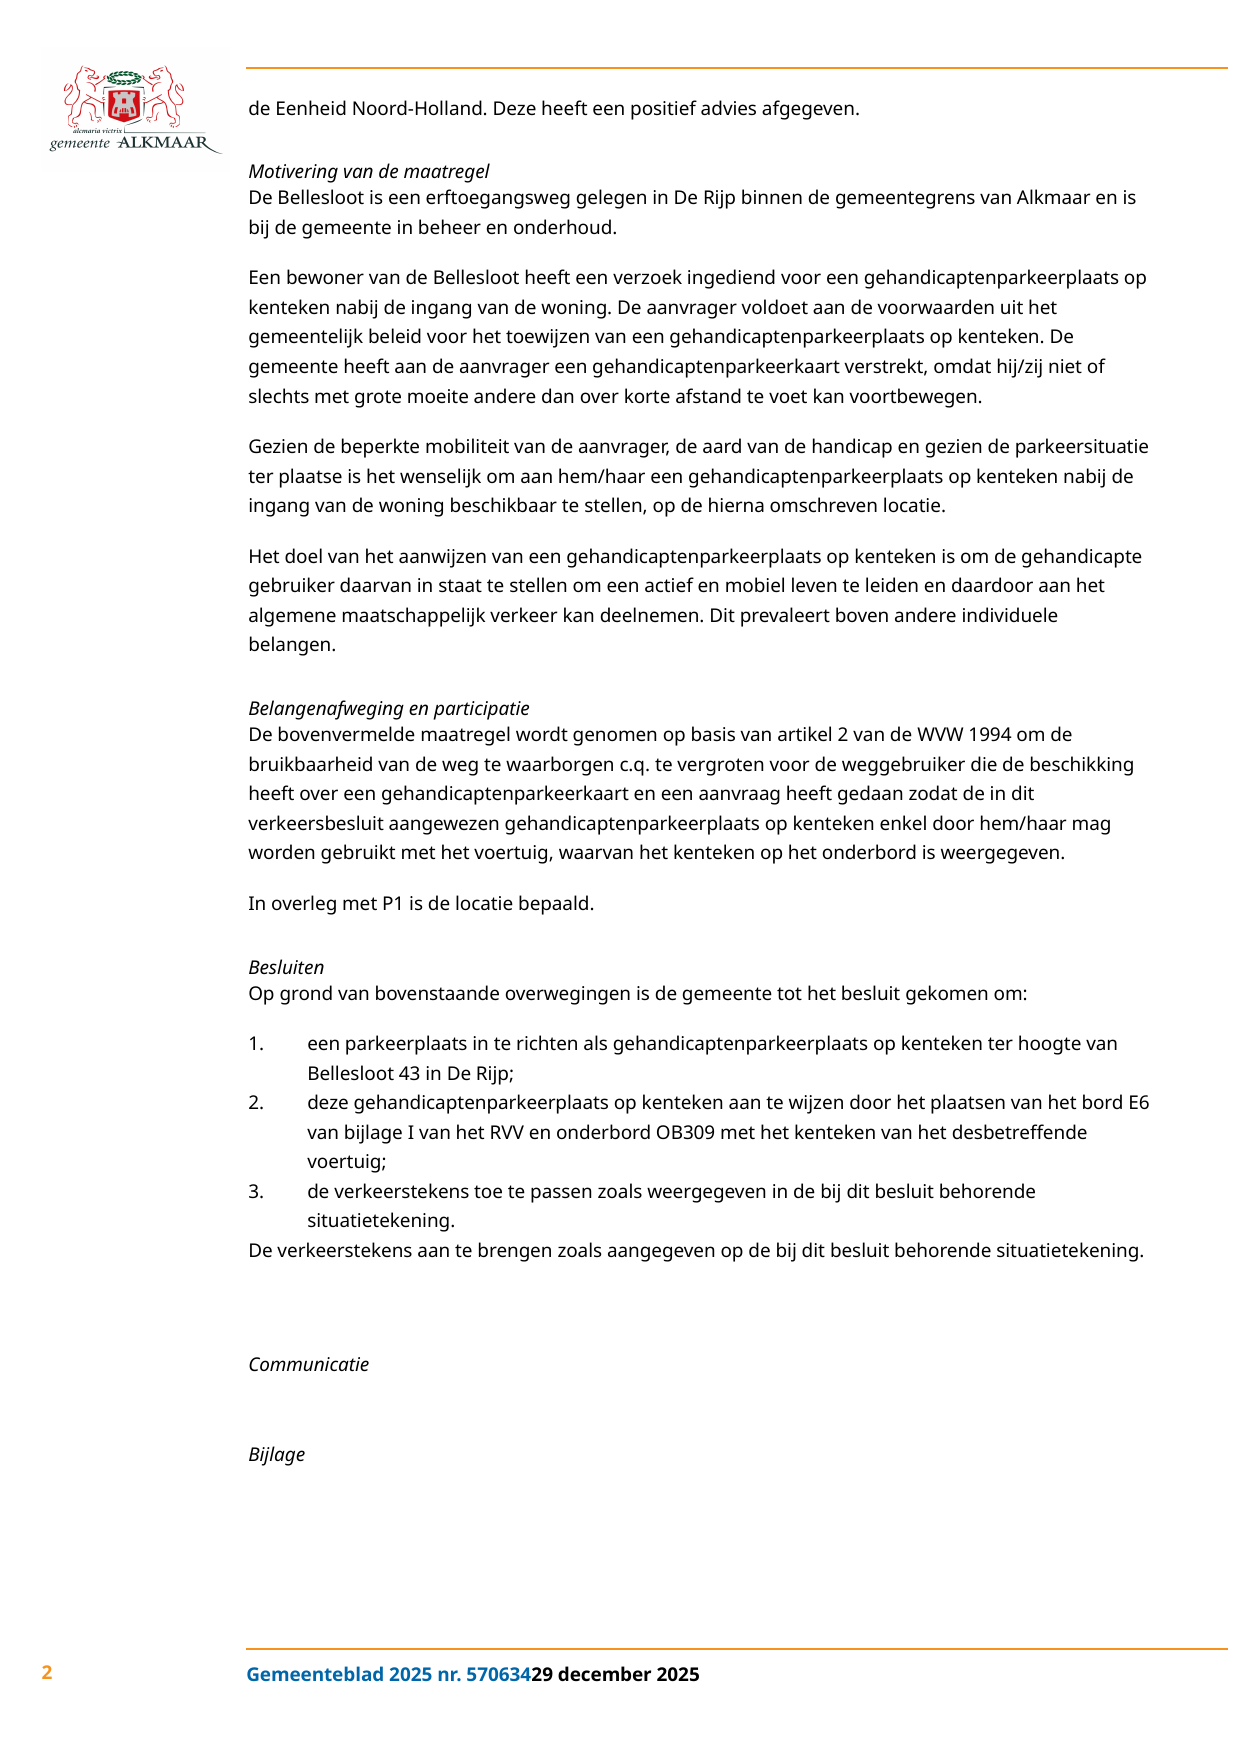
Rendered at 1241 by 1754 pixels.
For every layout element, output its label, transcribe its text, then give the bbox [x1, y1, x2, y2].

text Op grond van bovenstaande overwegingen is de gemeente tot het besluit gekomen om: [248, 980, 1152, 1005]
text Communicatie [248, 1352, 1152, 1377]
text Het doel van het aanwijzen van een gehandicaptenparkeerplaats op kenteken is om de gehandicapte gebruiker daarvan in staat te stellen om een actief en mobiel leven te leiden en daardoor aan het algemene maatschappelijk verkeer kan deelnemen. Dit prevaleert boven andere individuele belangen. [248, 543, 1152, 657]
text De verkeerstekens aan te brengen zoals aangegeven op de bij dit besluit behorende situatietekening. [248, 1237, 1152, 1263]
text Bijlage [248, 1441, 1152, 1467]
list een parkeerplaats in te richten als gehandicaptenparkeerplaats op kenteken ter hoogte van Bellesloot 43 in De Rijp; [248, 1030, 1152, 1085]
picture [41, 47, 231, 172]
text Motivering van de maatregel [248, 159, 1152, 184]
text Gezien de beperkte mobiliteit van de aanvrager, de aard van de handicap en gezien de parkeersituatie ter plaatse is het wenselijk om aan hem/haar een gehandicaptenparkeerplaats op kenteken nabij de ingang van de woning beschikbaar te stellen, op de hierna omschreven locatie. [248, 433, 1152, 518]
text de Eenheid Noord-Holland. Deze heeft een positief advies afgegeven. [248, 95, 1152, 121]
list deze gehandicaptenparkeerplaats op kenteken aan te wijzen door het plaatsen van het bord E6 van bijlage I van het RVV en onderbord OB309 met het kenteken van het desbetreffende voertuig; [248, 1089, 1152, 1174]
text Belangenafweging en participatie [248, 696, 1152, 721]
text In overleg met P1 is de locatie bepaald. [248, 890, 1152, 916]
list de verkeerstekens toe te passen zoals weergegeven in de bij dit besluit behorende situatietekening. [248, 1178, 1152, 1233]
text De Bellesloot is een erftoegangsweg gelegen in De Rijp binnen de gemeentegrens van Alkmaar en is bij de gemeente in beheer en onderhoud. [248, 184, 1152, 240]
text Een bewoner van de Bellesloot heeft een verzoek ingediend voor een gehandicaptenparkeerplaats op kenteken nabij de ingang van de woning. De aanvrager voldoet aan de voorwaarden uit het gemeentelijk beleid voor het toewijzen van een gehandicaptenparkeerplaats op kenteken. De gemeente heeft aan de aanvrager een gehandicaptenparkeerkaart verstrekt, omdat hij/zij niet of slechts met grote moeite andere dan over korte afstand te voet kan voortbewegen. [248, 264, 1152, 408]
text De bovenvermelde maatregel wordt genomen op basis van artikel 2 van de WVW 1994 om de bruikbaarheid van de weg te waarborgen c.q. te vergroten voor de weggebruiker die de beschikking heeft over een gehandicaptenparkeerkaart en een aanvraag heeft gedaan zodat de in dit verkeersbesluit aangewezen gehandicaptenparkeerplaats op kenteken enkel door hem/haar mag worden gebruikt met het voertuig, waarvan het kenteken op het onderbord is weergegeven. [248, 721, 1152, 865]
text Besluiten [248, 954, 1152, 980]
